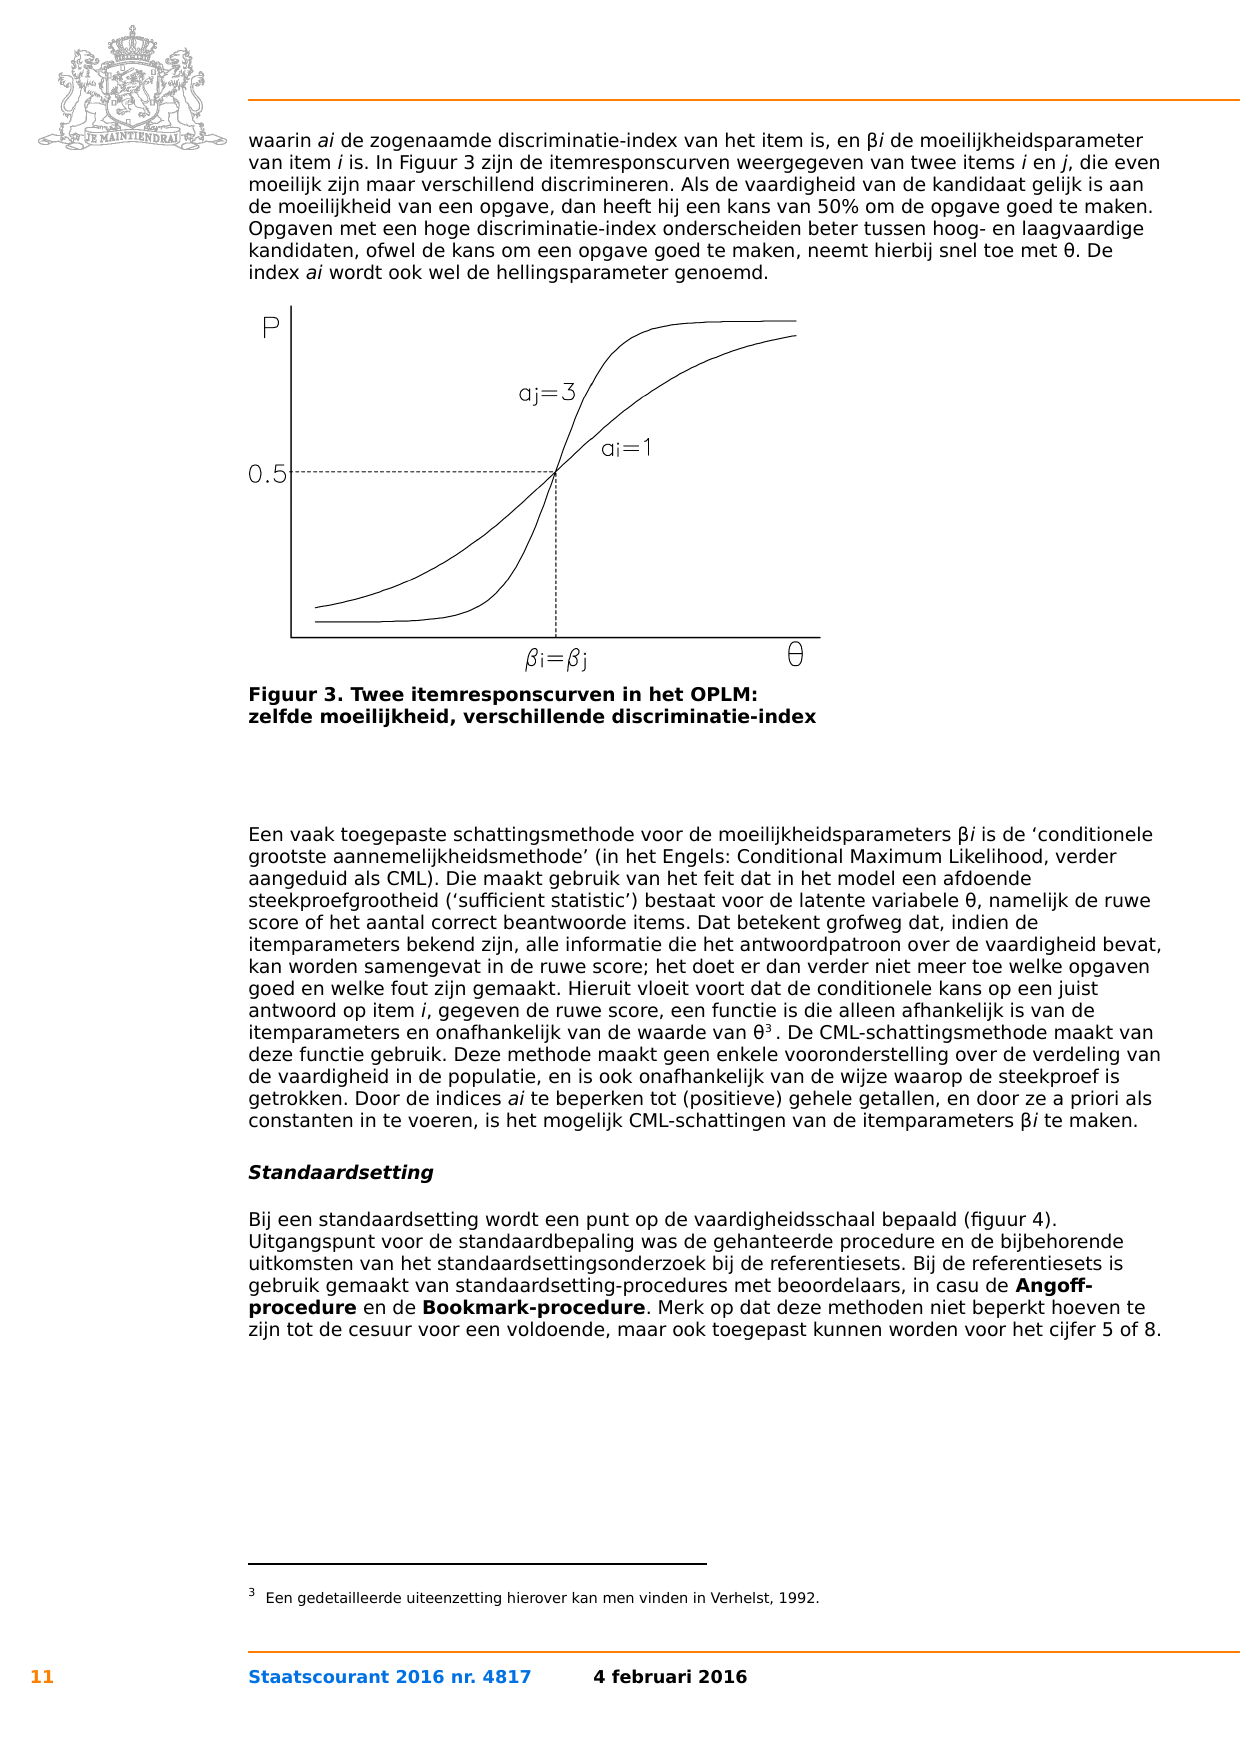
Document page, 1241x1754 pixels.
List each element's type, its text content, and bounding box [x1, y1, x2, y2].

text Een vaak toegepaste schattingsmethode voor de moeilijkheidsparameters βi is de ‘conditionele grootste aannemelijkheidsmethode’ (in het Engels: Conditional Maximum Likelihood, verder aangeduid als CML). Die maakt gebruik van het feit dat in het model een afdoende steekproefgrootheid (‘sufficient statistic’) bestaat voor de latente variabele θ, namelijk de ruwe score of het aantal correct beantwoorde items. Dat betekent grofweg dat, indien de itemparameters bekend zijn, alle informatie die het antwoordpatroon over de vaardigheid bevat, kan worden samengevat in de ruwe score; het doet er dan verder niet meer toe welke opgaven goed en welke fout zijn gemaakt. Hieruit vloeit voort dat de conditionele kans op een juist antwoord op item i, gegeven de ruwe score, een functie is die alleen afhankelijk is van de itemparameters en onafhankelijk van de waarde van θ. De CML-schattingsmethode maakt van deze functie gebruik. Deze methode maakt geen enkele vooronderstelling over de verdeling van de vaardigheid in de populatie, en is ook onafhankelijk van de wijze waarop de steekproef is getrokken. Door de indices ai te beperken tot (positieve) gehele getallen, en door ze a priori als constanten in te voeren, is het mogelijk CML-schattingen van de itemparameters βi te maken. [248, 824, 1163, 1132]
picture [248, 305, 821, 672]
subtitle Standaardsetting [248, 1162, 1163, 1184]
text waarin ai de zogenaamde discriminatie-index van het item is, en βi de moeilijkheidsparameter van item i is. In Figuur 3 zijn de itemresponscurven weergegeven van twee items i en j, die even moeilijk zijn maar verschillend discrimineren. Als de vaardigheid van de kandidaat gelijk is aan de moeilijkheid van een opgave, dan heeft hij een kans van 50% om de opgave goed te maken. Opgaven met een hoge discriminatie-index onderscheiden beter tussen hoog- en laagvaardige kandidaten, ofwel de kans om een opgave goed te maken, neemt hierbij snel toe met θ. De index ai wordt ook wel de hellingsparameter genoemd. [248, 130, 1163, 284]
text Een gedetailleerde uiteenzetting hierover kan men vinden in Verhelst, 1992. [248, 1586, 1163, 1608]
picture [38, 25, 227, 150]
text Bij een standaardsetting wordt een punt op de vaardigheidsschaal bepaald (figuur 4). Uitgangspunt voor de standaardbepaling was de gehanteerde procedure en de bijbehorende uitkomsten van het standaardsettingsonderzoek bij de referentiesets. Bij de referentiesets is gebruik gemaakt van standaardsetting-procedures met beoordelaars, in casu de Angoff-procedure en de Bookmark-procedure. Merk op dat deze methoden niet beperkt hoeven te zijn tot de cesuur voor een voldoende, maar ook toegepast kunnen worden voor het cijfer 5 of 8. [248, 1209, 1163, 1341]
text Figuur 3. Twee itemresponscurven in het OPLM: zelfde moeilijkheid, verschillende discriminatie-index [248, 683, 821, 727]
